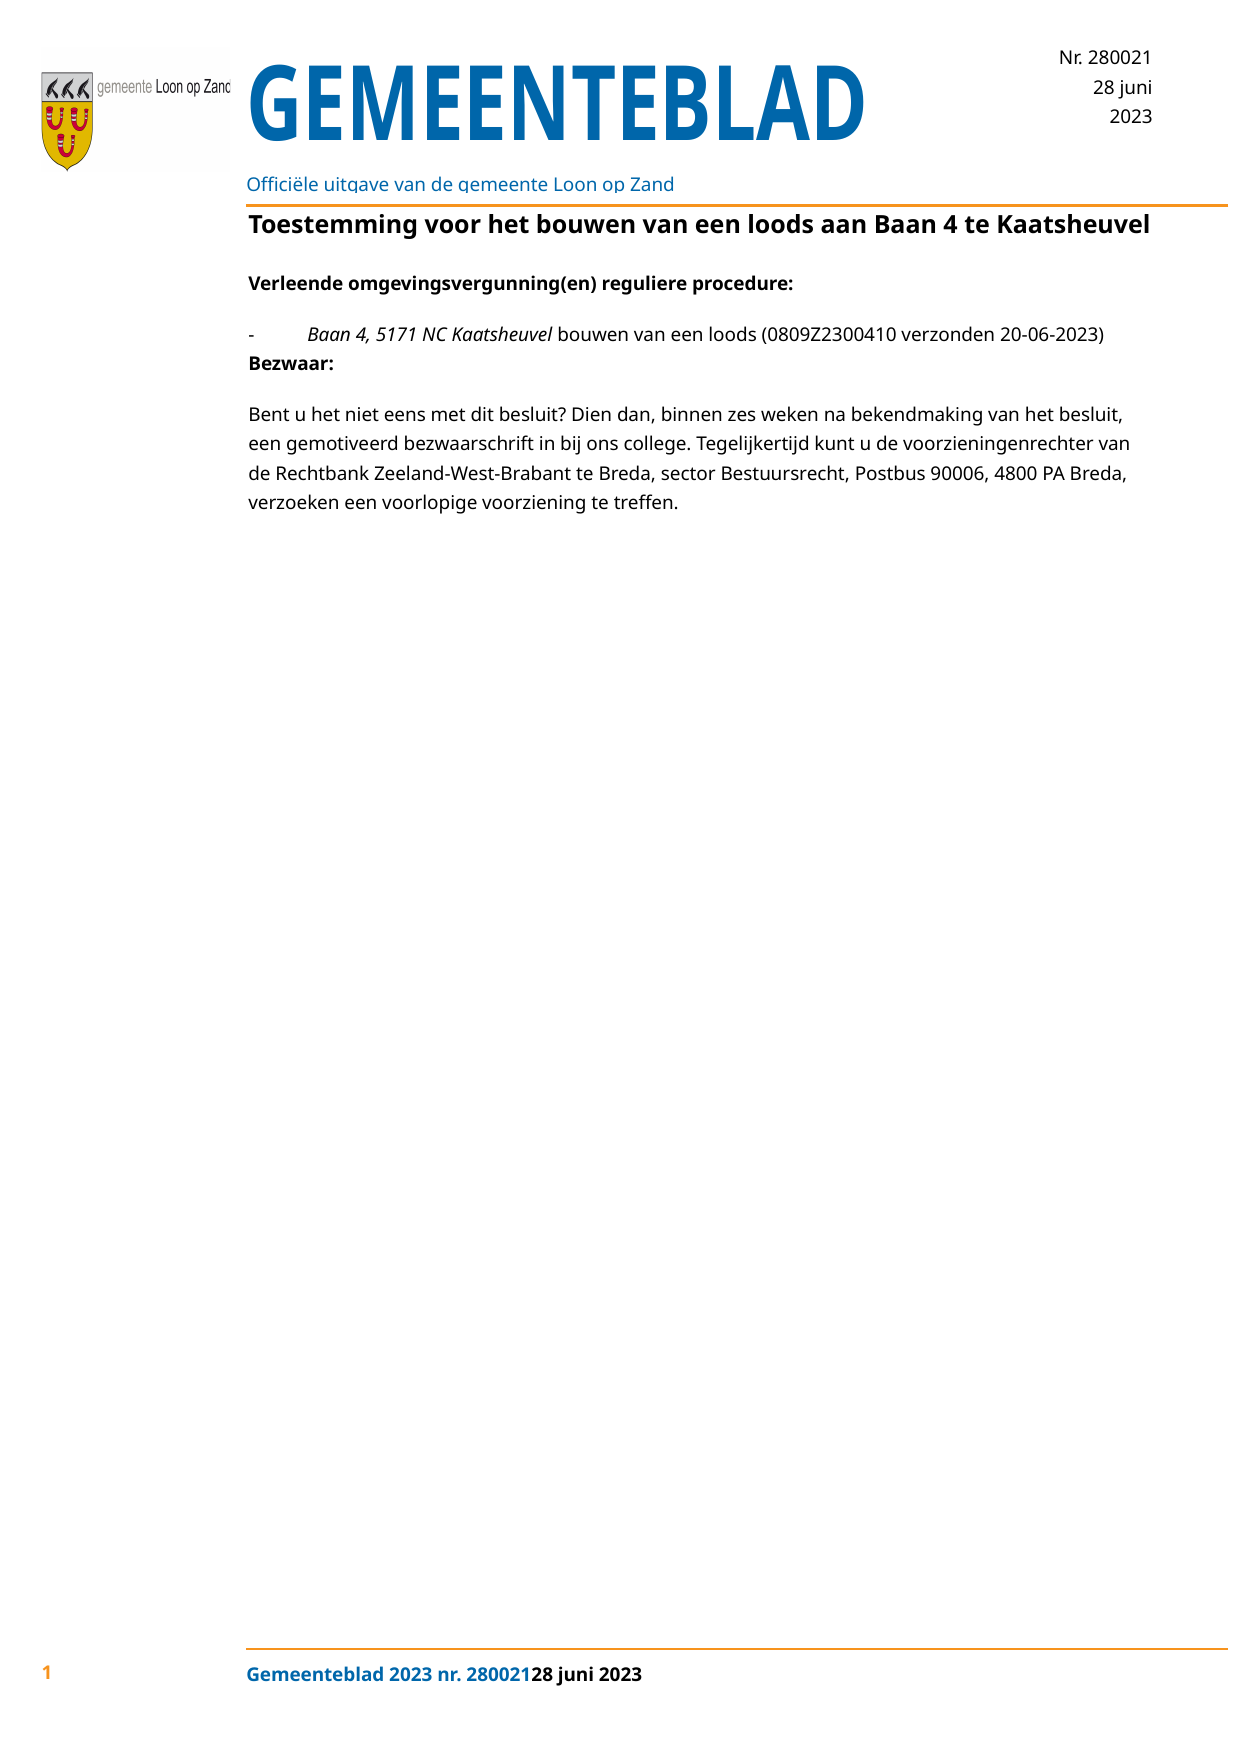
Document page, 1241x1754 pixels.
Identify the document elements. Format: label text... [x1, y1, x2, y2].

text Bent u het niet eens met dit besluit? Dien dan, binnen zes weken na bekendmaking van het besluit, een gemotiveerd bezwaarschrift in bij ons college. Tegelijkertijd kunt u de voorzieningenrechter van de Rechtbank Zeeland-West-Brabant te Breda, sector Bestuursrecht, Postbus 90006, 4800 PA Breda, verzoeken een voorlopige voorziening te treffen. [248, 401, 1152, 515]
text Toestemming voor het bouwen van een loods aan Baan 4 te Kaatsheuvel [248, 207, 1152, 241]
list Baan 4, 5171 NC Kaatsheuvel bouwen van een loods (0809Z2300410 verzonden 20-06-2023) [248, 321, 1152, 346]
text Verleende omgevingsvergunning(en) reguliere procedure: [248, 270, 1152, 296]
text Bezwaar: [248, 350, 1152, 376]
picture [41, 47, 231, 172]
